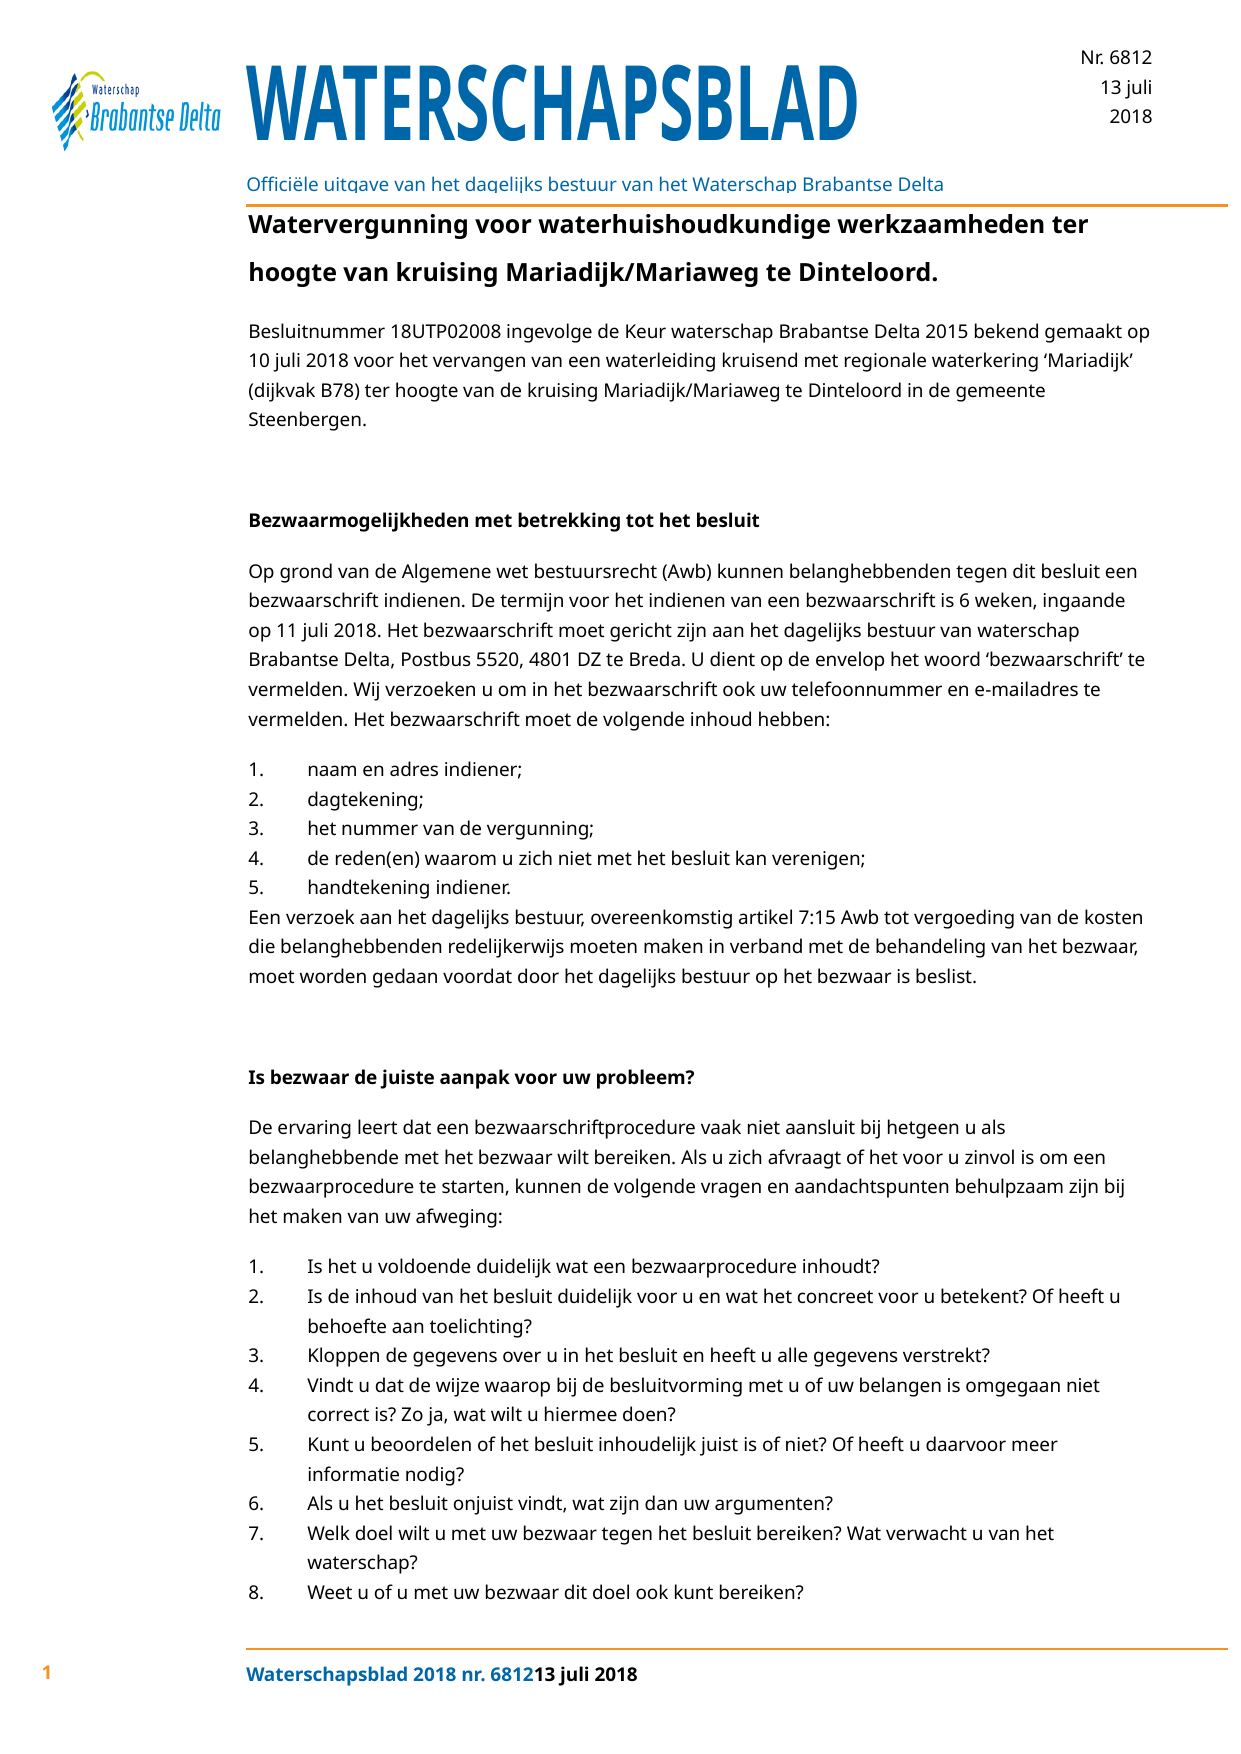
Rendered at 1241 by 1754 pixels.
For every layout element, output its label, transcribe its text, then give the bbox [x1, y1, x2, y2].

text Besluitnummer 18UTP02008 ingevolge de Keur waterschap Brabantse Delta 2015 bekend gemaakt op 10 juli 2018 voor het vervangen van een waterleiding kruisend met regionale waterkering ‘Mariadijk’ (dijkvak B78) ter hoogte van de kruising Mariadijk/Mariaweg te Dinteloord in de gemeente Steenbergen. [248, 318, 1152, 432]
list de reden(en) waarom u zich niet met het besluit kan verenigen; [248, 845, 1152, 871]
list Weet u of u met uw bezwaar dit doel ook kunt bereiken? [248, 1579, 1152, 1605]
list Welk doel wilt u met uw bezwaar tegen het besluit bereiken? Wat verwacht u van het waterschap? [248, 1520, 1152, 1575]
text Een verzoek aan het dagelijks bestuur, overeenkomstig artikel 7:15 Awb tot vergoeding van de kosten die belanghebbenden redelijkerwijs moeten maken in verband met de behandeling van het bezwaar, moet worden gedaan voordat door het dagelijks bestuur op het bezwaar is beslist. [248, 904, 1152, 989]
text Is bezwaar de juiste aanpak voor uw probleem? [248, 1064, 1152, 1090]
text Op grond van de Algemene wet bestuursrecht (Awb) kunnen belanghebbenden tegen dit besluit een bezwaarschrift indienen. De termijn voor het indienen van een bezwaarschrift is 6 weken, ingaande op 11 juli 2018. Het bezwaarschrift moet gericht zijn aan het dagelijks bestuur van waterschap Brabantse Delta, Postbus 5520, 4801 DZ te Breda. U dient op de envelop het woord ‘bezwaarschrift’ te vermelden. Wij verzoeken u om in het bezwaarschrift ook uw telefoonnummer en e‑mailadres te vermelden. Het bezwaarschrift moet de volgende inhoud hebben: [248, 558, 1152, 732]
list Kunt u beoordelen of het besluit inhoudelijk juist is of niet? Of heeft u daarvoor meer informatie nodig? [248, 1431, 1152, 1487]
text Watervergunning voor waterhuishoudkundige werkzaamheden ter hoogte van kruising Mariadijk/Mariaweg te Dinteloord. [248, 207, 1152, 288]
list Vindt u dat de wijze waarop bij de besluitvorming met u of uw belangen is omgegaan niet correct is? Zo ja, wat wilt u hiermee doen? [248, 1372, 1152, 1427]
text De ervaring leert dat een bezwaarschriftprocedure vaak niet aansluit bij hetgeen u als belanghebbende met het bezwaar wilt bereiken. Als u zich afvraagt of het voor u zinvol is om een bezwaarprocedure te starten, kunnen de volgende vragen en aandachtspunten behulpzaam zijn bij het maken van uw afweging: [248, 1114, 1152, 1229]
text Bezwaarmogelijkheden met betrekking tot het besluit [248, 507, 1152, 533]
list Is de inhoud van het besluit duidelijk voor u en wat het concreet voor u betekent? Of heeft u behoefte aan toelichting? [248, 1283, 1152, 1339]
list Als u het besluit onjuist vindt, wat zijn dan uw argumenten? [248, 1490, 1152, 1516]
list naam en adres indiener; [248, 756, 1152, 782]
list dagtekening; [248, 786, 1152, 812]
list handtekening indiener. [248, 874, 1152, 900]
list het nummer van de vergunning; [248, 815, 1152, 841]
list Kloppen de gegevens over u in het besluit en heeft u alle gegevens verstrekt? [248, 1342, 1152, 1368]
list Is het u voldoende duidelijk wat een bezwaarprocedure inhoudt? [248, 1254, 1152, 1279]
picture [41, 47, 231, 172]
